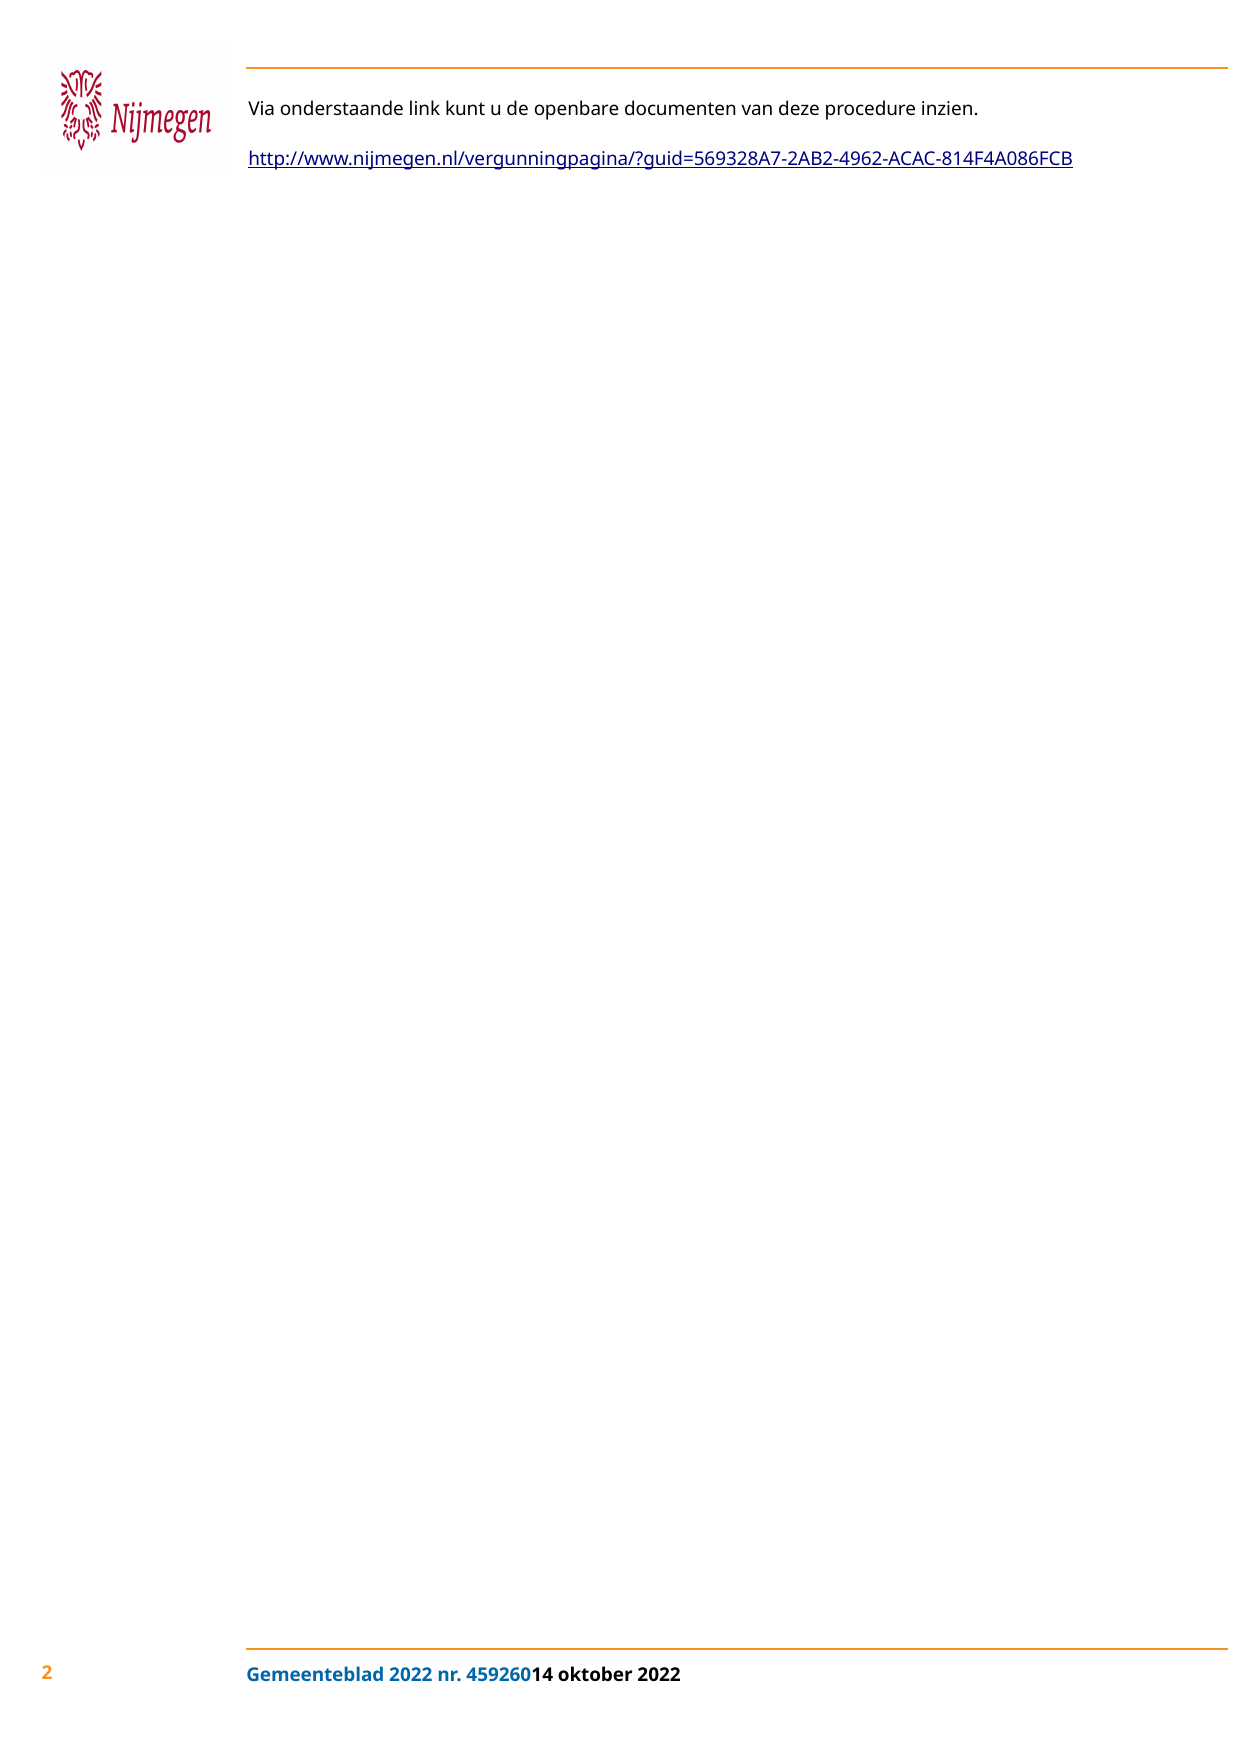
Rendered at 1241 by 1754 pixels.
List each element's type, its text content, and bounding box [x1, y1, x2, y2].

picture [41, 47, 231, 172]
text Via onderstaande link kunt u de openbare documenten van deze procedure inzien. [248, 95, 1152, 121]
text http://www.nijmegen.nl/vergunningpagina/?guid=569328A7-2AB2-4962-ACAC-814F4A086FCB [248, 145, 1152, 171]
